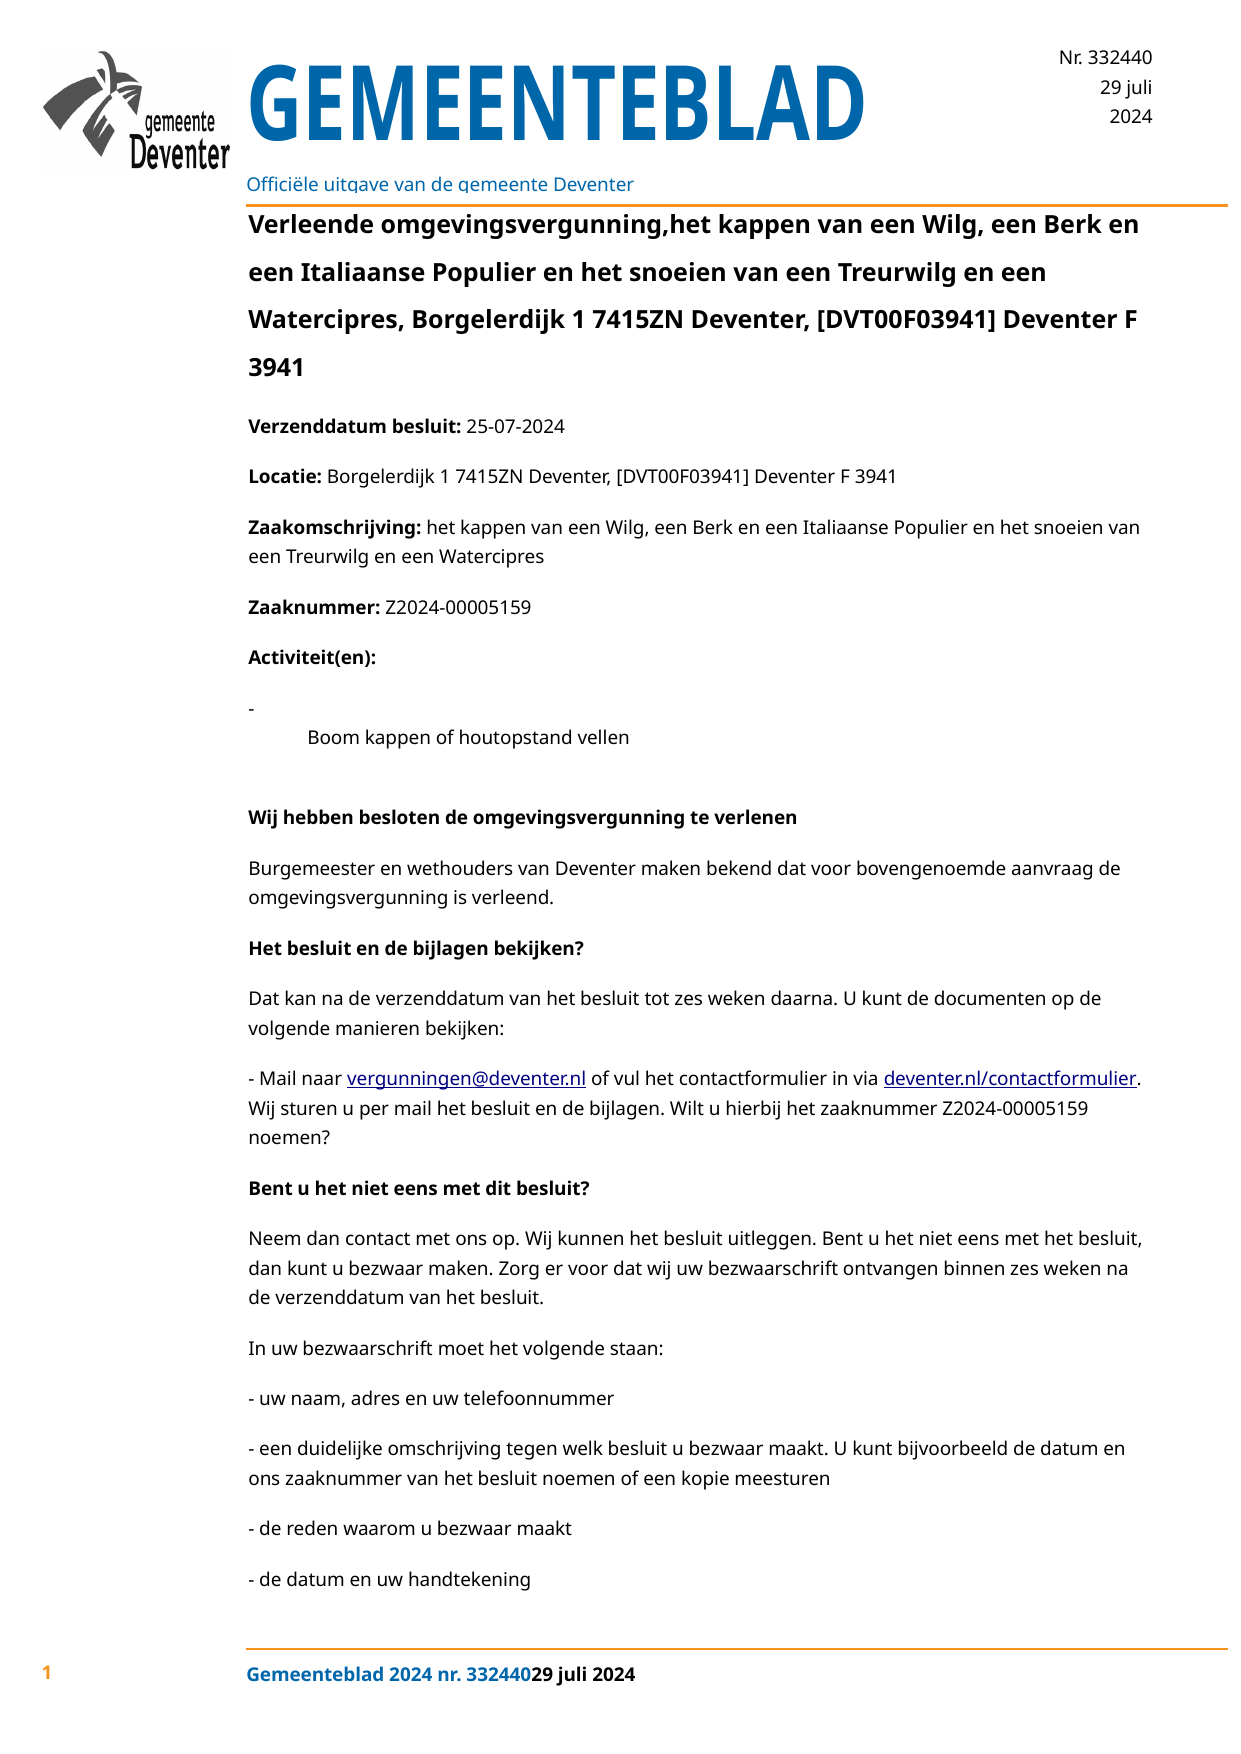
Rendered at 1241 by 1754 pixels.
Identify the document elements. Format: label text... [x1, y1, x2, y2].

text Wij hebben besloten de omgevingsvergunning te verlenen [248, 804, 1152, 830]
text - een duidelijke omschrijving tegen welk besluit u bezwaar maakt. U kunt bijvoorbeeld de datum en ons zaaknummer van het besluit noemen of een kopie meesturen [248, 1436, 1152, 1491]
text Activiteit(en): [248, 644, 1152, 670]
text - Mail naar vergunningen@deventer.nl of vul het contactformulier in via deventer.nl/contactformulier. Wij sturen u per mail het besluit en de bijlagen. Wilt u hierbij het zaaknummer Z2024-00005159 noemen? [248, 1065, 1152, 1150]
text Burgemeester en wethouders van Deventer maken bekend dat voor bovengenoemde aanvraag de omgevingsvergunning is verleend. [248, 855, 1152, 910]
list Boom kappen of houtopstand vellen [248, 724, 1152, 750]
text Verzenddatum besluit: 25-07-2024 [248, 413, 1152, 439]
text Zaakomschrijving: het kappen van een Wilg, een Berk en een Italiaanse Populier en het snoeien van een Treurwilg en een Watercipres [248, 514, 1152, 569]
text Het besluit en de bijlagen bekijken? [248, 935, 1152, 961]
text Locatie: Borgelerdijk 1 7415ZN Deventer, [DVT00F03941] Deventer F 3941 [248, 463, 1152, 489]
text Zaaknummer: Z2024-00005159 [248, 594, 1152, 620]
text Neem dan contact met ons op. Wij kunnen het besluit uitleggen. Bent u het niet eens met het besluit, dan kunt u bezwaar maken. Zorg er voor dat wij uw bezwaarschrift ontvangen binnen zes weken na de verzenddatum van het besluit. [248, 1225, 1152, 1310]
text Verleende omgevingsvergunning,het kappen van een Wilg, een Berk en een Italiaanse Populier en het snoeien van een Treurwilg en een Watercipres, Borgelerdijk 1 7415ZN Deventer, [DVT00F03941] Deventer F 3941 [248, 207, 1152, 384]
text - uw naam, adres en uw telefoonnummer [248, 1385, 1152, 1411]
text In uw bezwaarschrift moet het volgende staan: [248, 1335, 1152, 1361]
text Dat kan na de verzenddatum van het besluit tot zes weken daarna. U kunt de documenten op de volgende manieren bekijken: [248, 985, 1152, 1041]
text - de reden waarom u bezwaar maakt [248, 1516, 1152, 1541]
text - de datum en uw handtekening [248, 1566, 1152, 1592]
text Bent u het niet eens met dit besluit? [248, 1175, 1152, 1201]
picture [41, 47, 231, 172]
